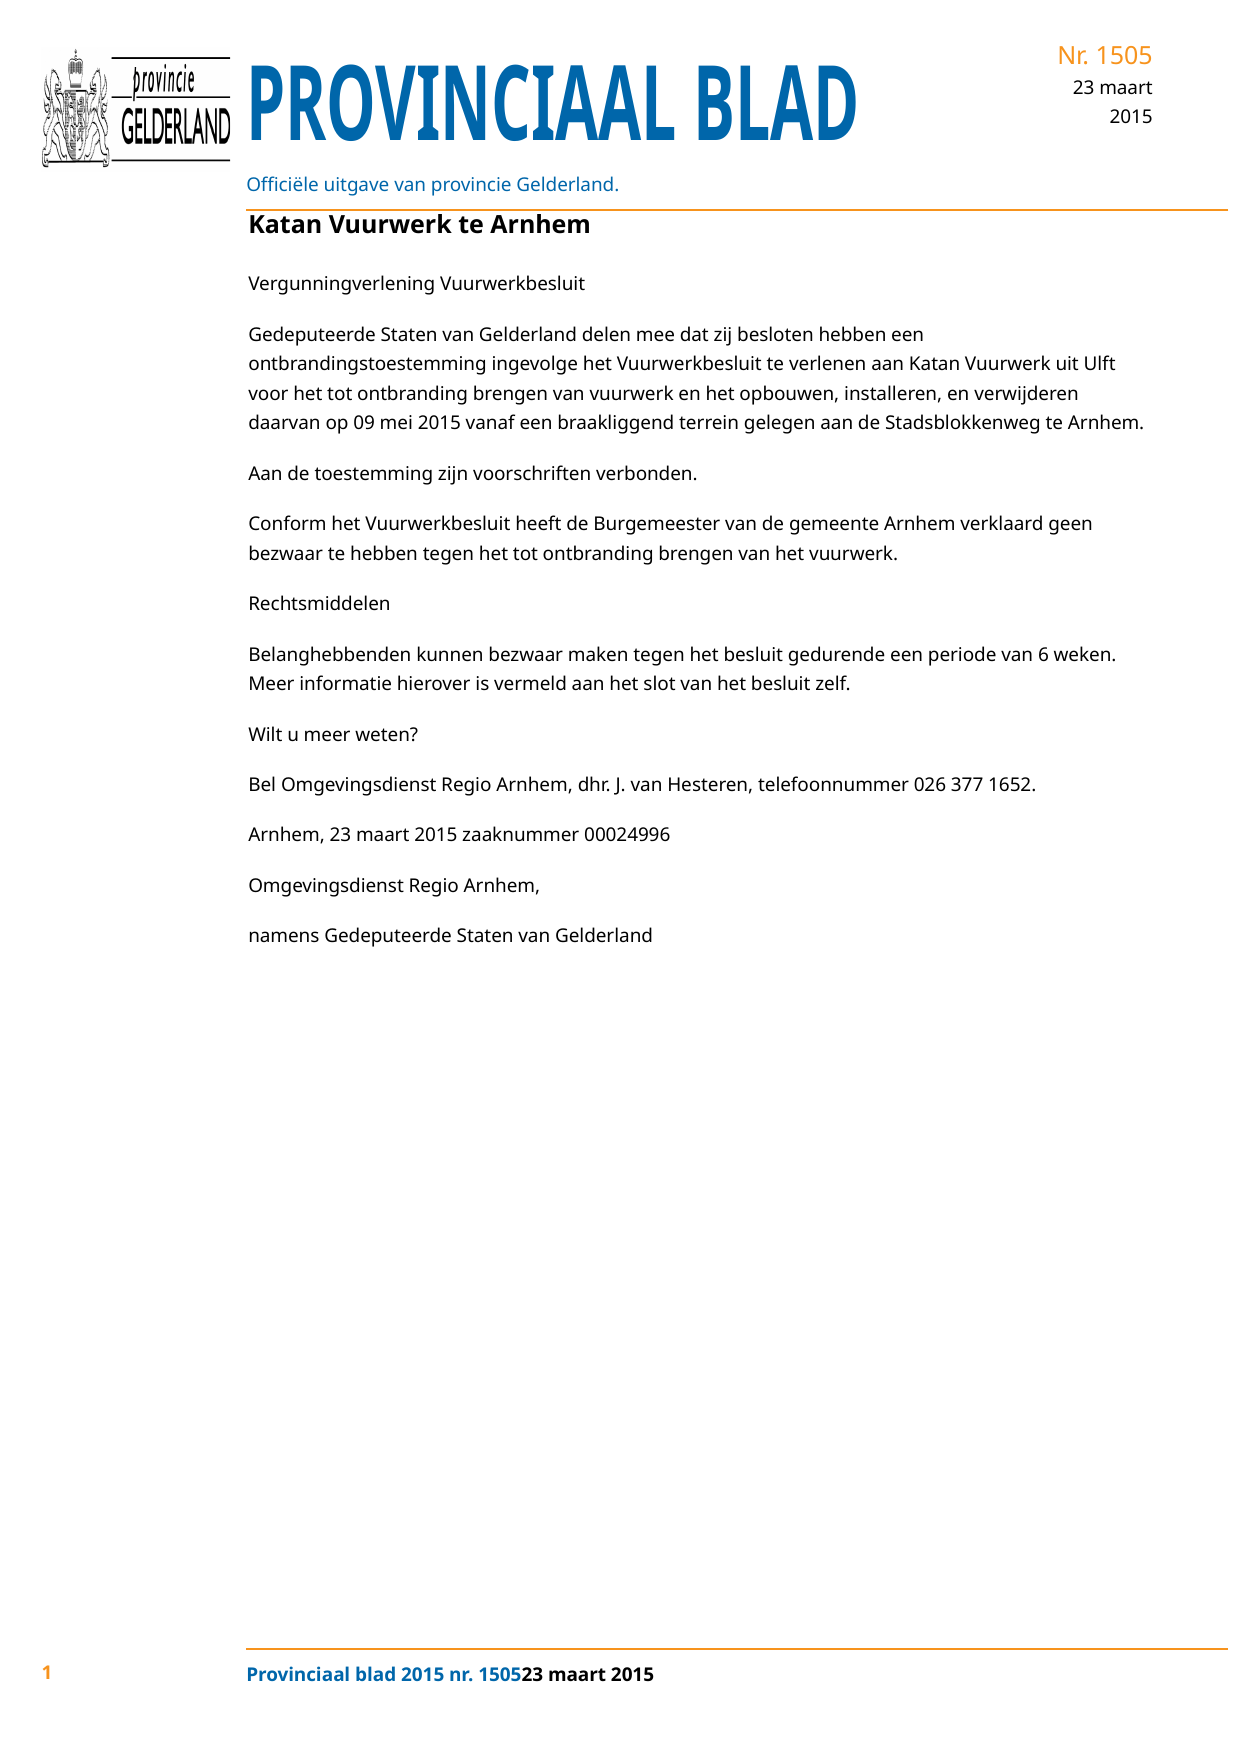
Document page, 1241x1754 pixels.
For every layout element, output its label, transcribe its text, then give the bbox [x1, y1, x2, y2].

text Gedeputeerde Staten van Gelderland delen mee dat zij besloten hebben een ontbrandingstoestemming ingevolge het Vuurwerkbesluit te verlenen aan Katan Vuurwerk uit Ulft voor het tot ontbranding brengen van vuurwerk en het opbouwen, installeren, en verwijderen daarvan op 09 mei 2015 vanaf een braakliggend terrein gelegen aan de Stadsblokkenweg te Arnhem. [248, 321, 1152, 435]
picture [41, 47, 231, 172]
text Omgevingsdienst Regio Arnhem, [248, 872, 1152, 898]
text namens Gedeputeerde Staten van Gelderland [248, 922, 1152, 948]
text Conform het Vuurwerkbesluit heeft de Burgemeester van de gemeente Arnhem verklaard geen bezwaar te hebben tegen het tot ontbranding brengen van het vuurwerk. [248, 510, 1152, 566]
text Rechtsmiddelen [248, 590, 1152, 616]
text Aan de toestemming zijn voorschriften verbonden. [248, 460, 1152, 486]
text Arnhem, 23 maart 2015 zaaknummer 00024996 [248, 822, 1152, 847]
text Katan Vuurwerk te Arnhem [248, 211, 1152, 241]
text Bel Omgevingsdienst Regio Arnhem, dhr. J. van Hesteren, telefoonnummer 026 377 1652. [248, 771, 1152, 797]
text Vergunningverlening Vuurwerkbesluit [248, 270, 1152, 296]
text Wilt u meer weten? [248, 721, 1152, 746]
text Belanghebbenden kunnen bezwaar maken tegen het besluit gedurende een periode van 6 weken. Meer informatie hierover is vermeld aan het slot van het besluit zelf. [248, 641, 1152, 696]
